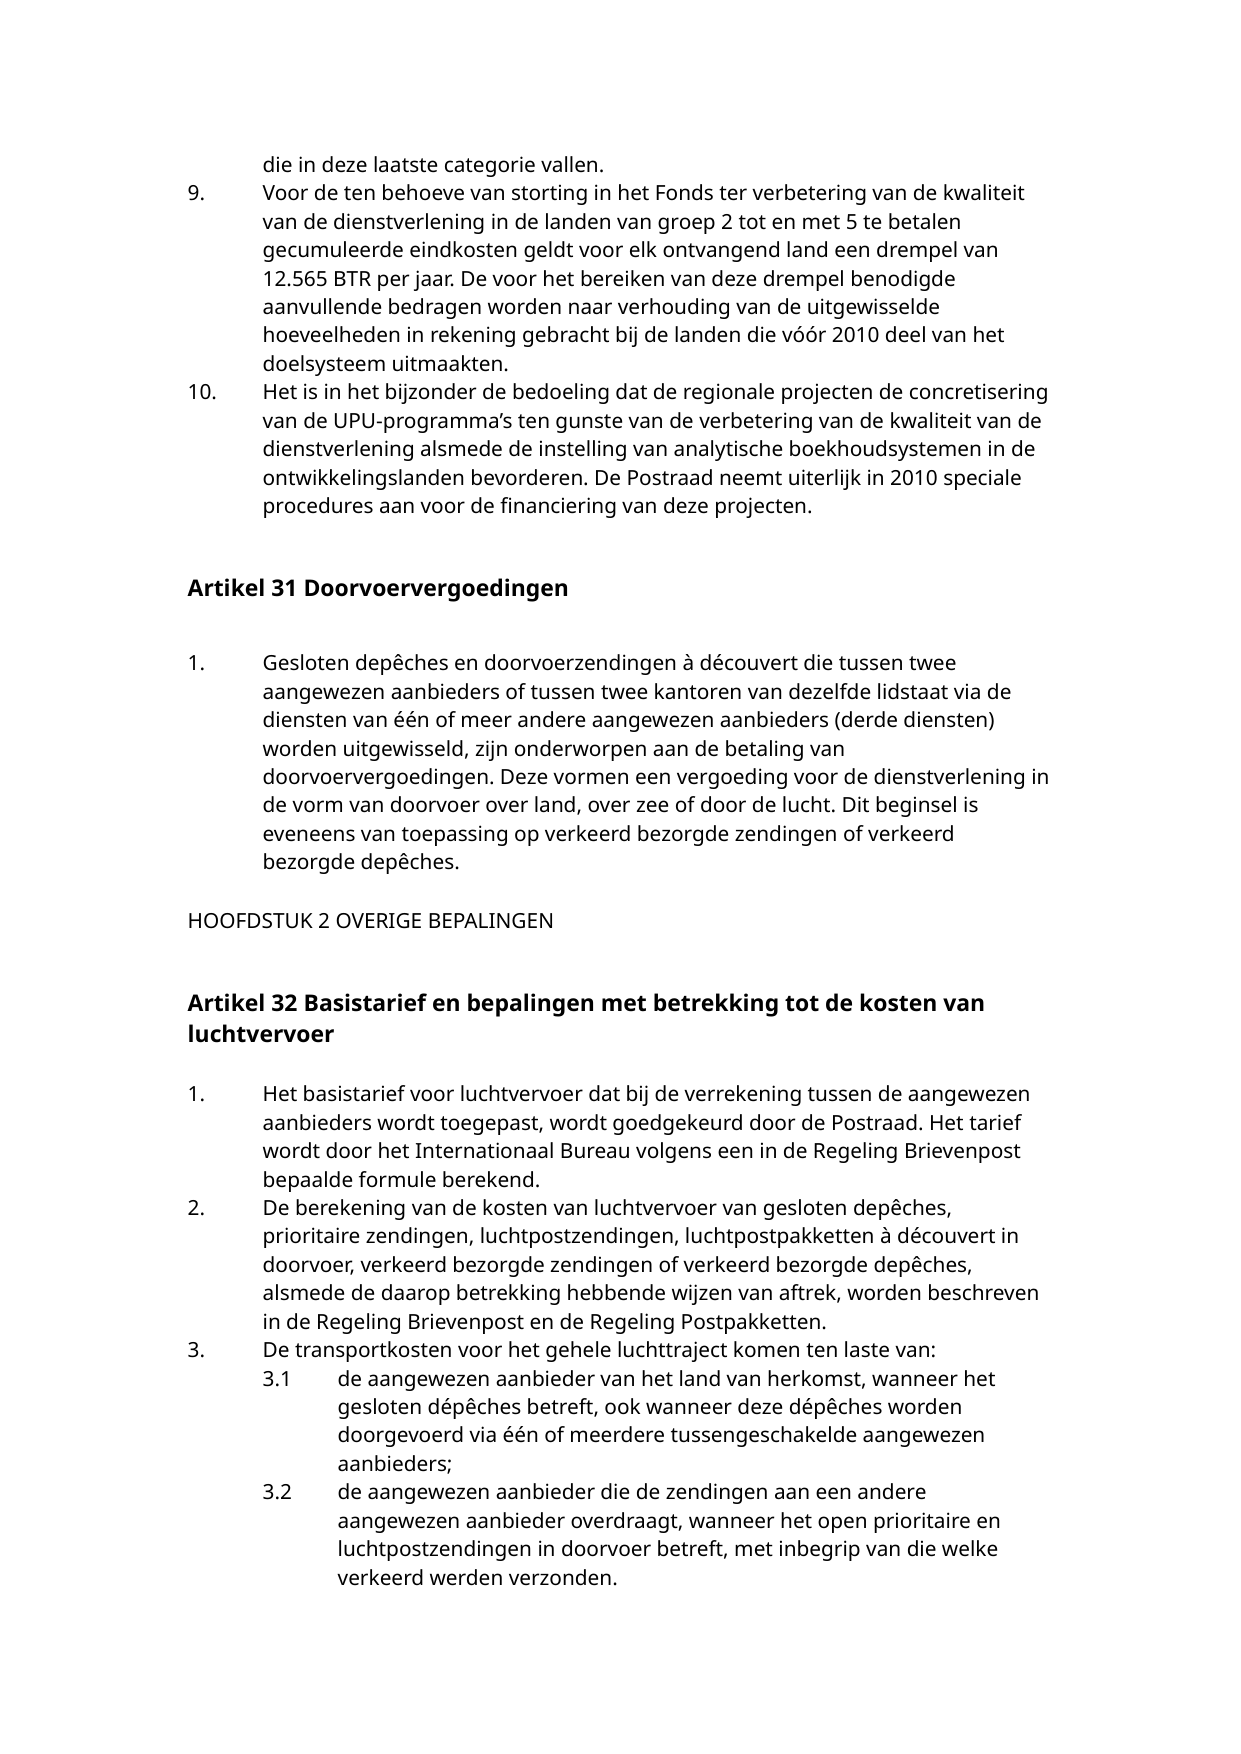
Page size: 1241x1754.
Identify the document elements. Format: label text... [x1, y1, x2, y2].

subtitle Artikel 31 Doorvoervergoedingen [187, 572, 1053, 603]
list Gesloten depêches en doorvoerzendingen à découvert die tussen twee aangewezen aanbieders of tussen twee kantoren van dezelfde lidstaat via de diensten van één of meer andere aangewezen aanbieders (derde diensten) worden uitgewisseld, zijn onderworpen aan de betaling van doorvoervergoedingen. Deze vormen een vergoeding voor de dienstverlening in de vorm van doorvoer over land, over zee of door de lucht. Dit beginsel is eveneens van toepassing op verkeerd bezorgde zendingen of verkeerd bezorgde depêches. [187, 648, 1053, 876]
subtitle Artikel 32 Basistarief en bepalingen met betrekking tot de kosten van luchtvervoer [187, 987, 1053, 1049]
list Het is in het bijzonder de bedoeling dat de regionale projecten de concretisering van de UPU-programma’s ten gunste van de verbetering van de kwaliteit van de dienstverlening alsmede de instelling van analytische boekhoudsystemen in de ontwikkelingslanden bevorderen. De Postraad neemt uiterlijk in 2010 speciale procedures aan voor de financiering van deze projecten. [187, 377, 1053, 520]
subtitle HOOFDSTUK 2 OVERIGE BEPALINGEN [187, 906, 1053, 934]
list de aangewezen aanbieder van het land van herkomst, wanneer het gesloten dépêches betreft, ook wanneer deze dépêches worden doorgevoerd via één of meerdere tussengeschakelde aangewezen aanbieders; [262, 1364, 1053, 1477]
list Voor de ten behoeve van storting in het Fonds ter verbetering van de kwaliteit van de dienstverlening in de landen van groep 2 tot en met 5 te betalen gecumuleerde eindkosten geldt voor elk ontvangend land een drempel van 12.565 BTR per jaar. De voor het bereiken van deze drempel benodigde aanvullende bedragen worden naar verhouding van de uitgewisselde hoeveelheden in rekening gebracht bij de landen die vóór 2010 deel van het doelsysteem uitmaakten. [187, 178, 1053, 377]
list die in deze laatste categorie vallen. [187, 150, 1053, 178]
list Het basistarief voor luchtvervoer dat bij de verrekening tussen de aangewezen aanbieders wordt toegepast, wordt goedgekeurd door de Postraad. Het tarief wordt door het Internationaal Bureau volgens een in de Regeling Brievenpost bepaalde formule berekend. [187, 1079, 1053, 1193]
list de aangewezen aanbieder die de zendingen aan een andere aangewezen aanbieder overdraagt, wanneer het open prioritaire en luchtpostzendingen in doorvoer betreft, met inbegrip van die welke verkeerd werden verzonden. [262, 1477, 1053, 1591]
list De berekening van de kosten van luchtvervoer van gesloten depêches, prioritaire zendingen, luchtpostzendingen, luchtpostpakketten à découvert in doorvoer, verkeerd bezorgde zendingen of verkeerd bezorgde depêches, alsmede de daarop betrekking hebbende wijzen van aftrek, worden beschreven in de Regeling Brievenpost en de Regeling Postpakketten. [187, 1193, 1053, 1335]
list De transportkosten voor het gehele luchttraject komen ten laste van: [187, 1335, 1053, 1364]
